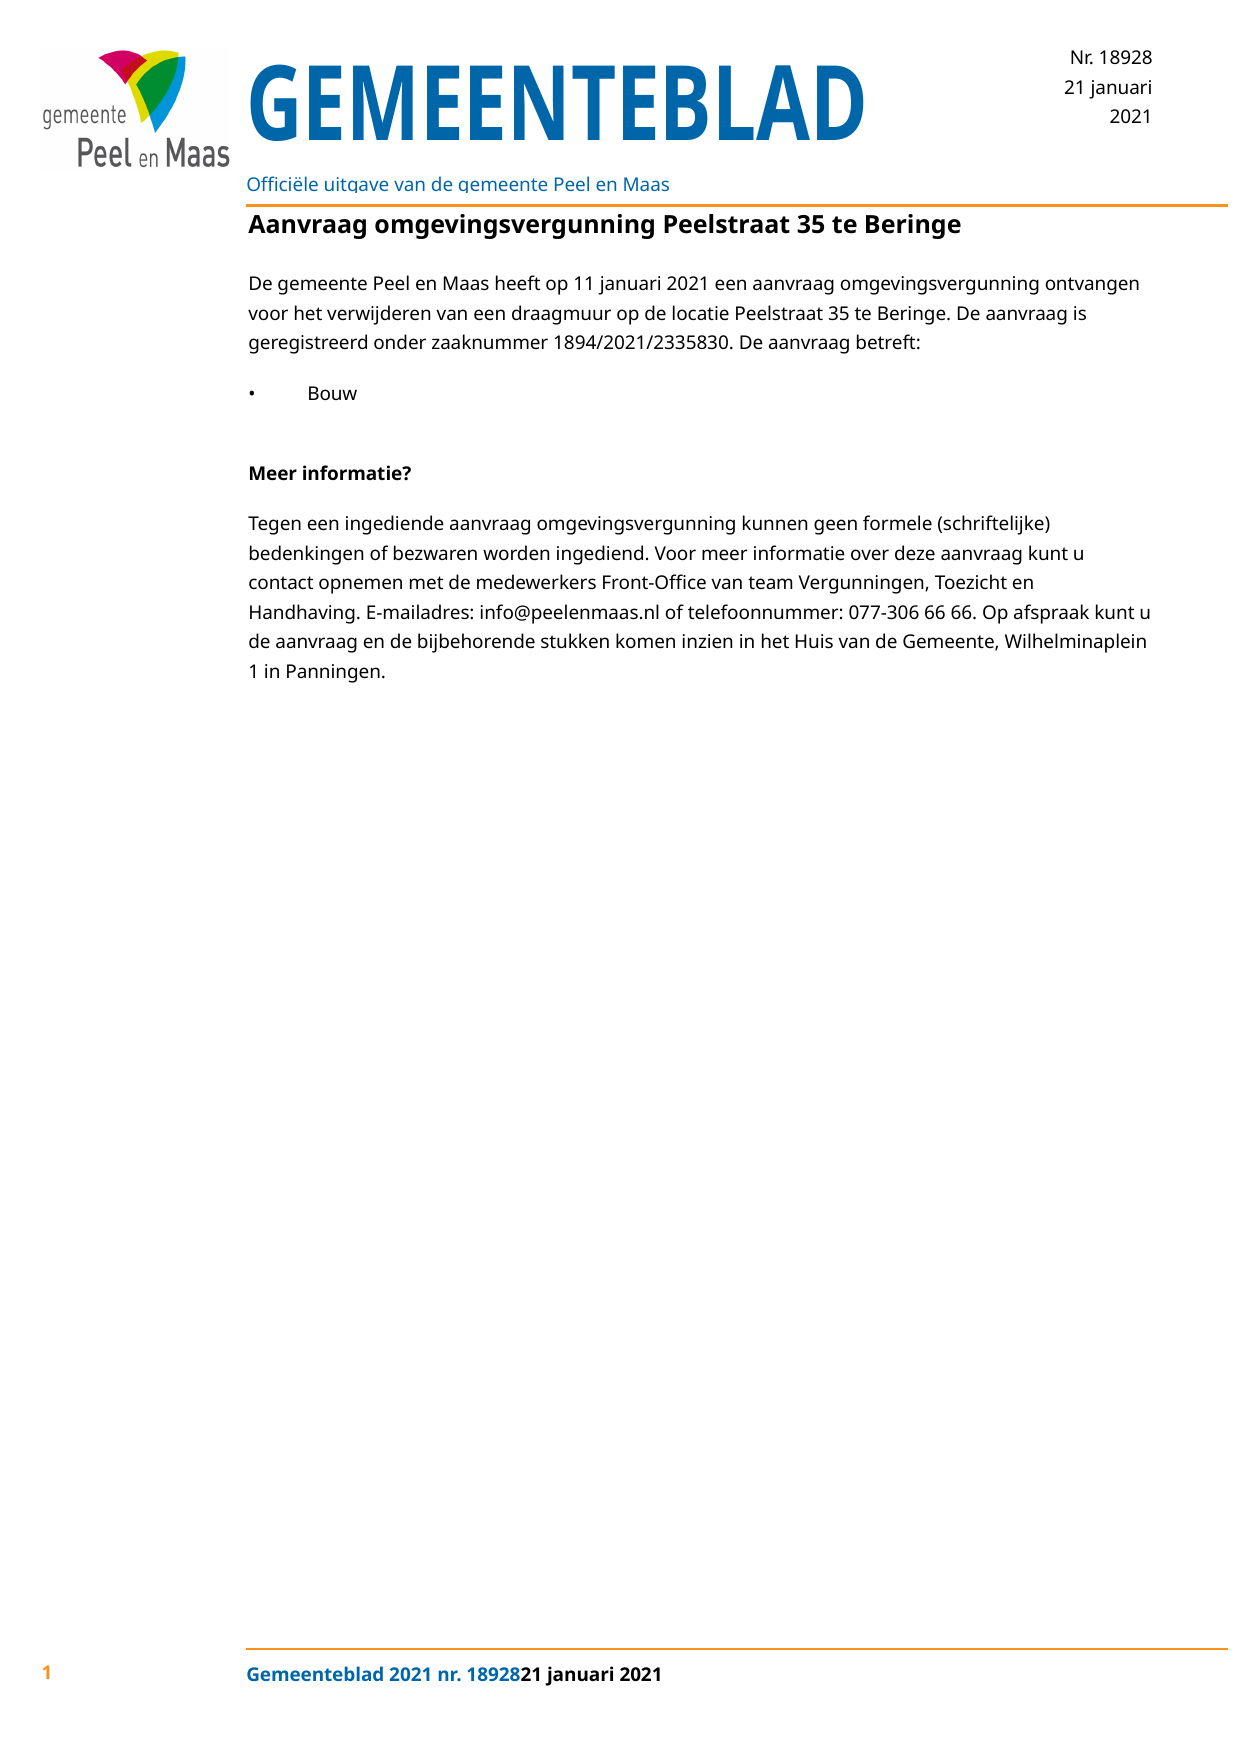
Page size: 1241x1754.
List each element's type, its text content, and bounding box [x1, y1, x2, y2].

text Tegen een ingediende aanvraag omgevingsvergunning kunnen geen formele (schriftelijke) bedenkingen of bezwaren worden ingediend. Voor meer informatie over deze aanvraag kunt u contact opnemen met de medewerkers Front-Office van team Vergunningen, Toezicht en Handhaving. E-mailadres: info@peelenmaas.nl of telefoonnummer: 077-306 66 66. Op afspraak kunt u de aanvraag en de bijbehorende stukken komen inzien in het Huis van de Gemeente, Wilhelminaplein 1 in Panningen. [248, 510, 1152, 684]
text De gemeente Peel en Maas heeft op 11 januari 2021 een aanvraag omgevingsvergunning ontvangen voor het verwijderen van een draagmuur op de locatie Peelstraat 35 te Beringe. De aanvraag is geregistreerd onder zaaknummer 1894/2021/2335830. De aanvraag betreft: [248, 270, 1152, 355]
text Aanvraag omgevingsvergunning Peelstraat 35 te Beringe [248, 207, 1152, 241]
list Bouw [248, 380, 1152, 406]
text Meer informatie? [248, 460, 1152, 486]
picture [41, 47, 231, 172]
